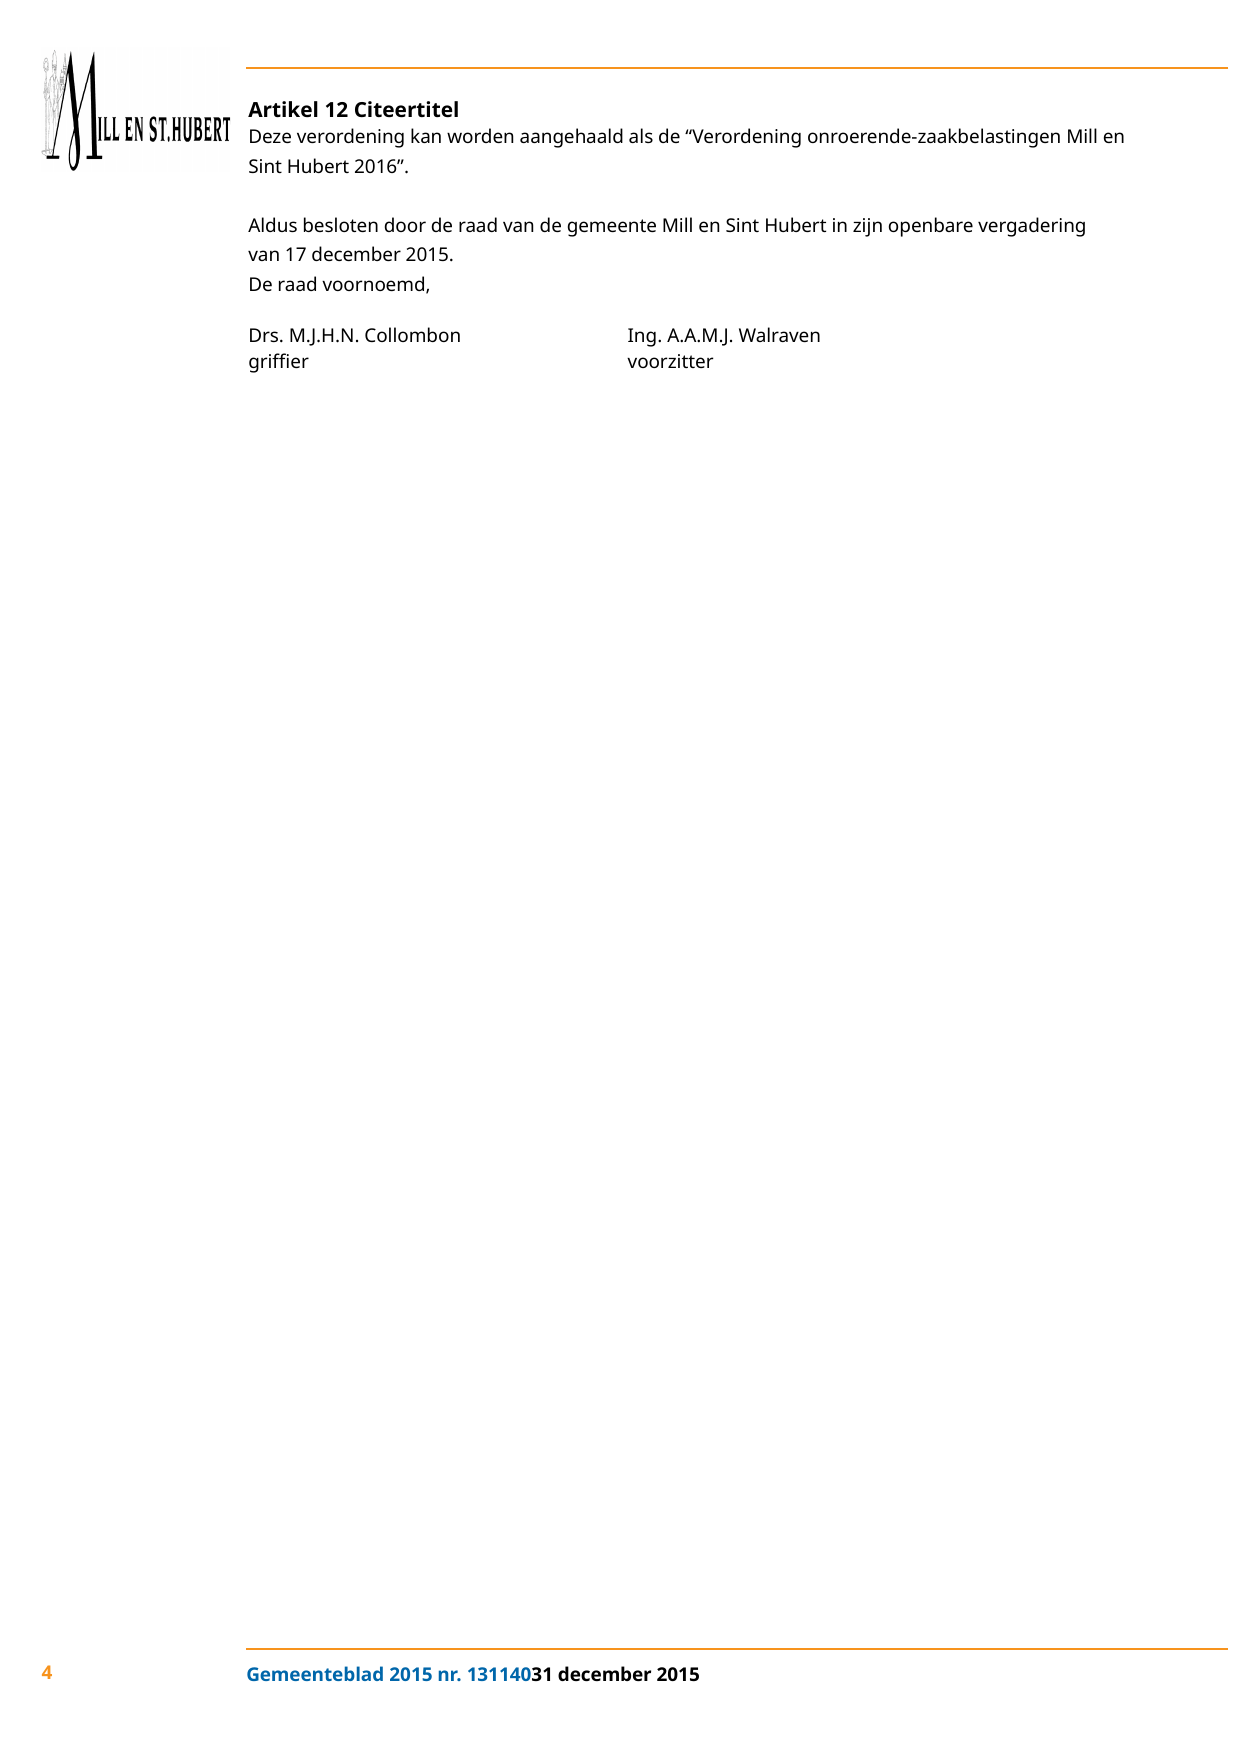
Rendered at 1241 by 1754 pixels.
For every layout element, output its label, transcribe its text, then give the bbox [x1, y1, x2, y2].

text van 17 december 2015. [248, 242, 1152, 267]
table_cell voorzitter [628, 349, 1152, 374]
table_cell Ing. A.A.M.J. Walraven [628, 323, 1152, 348]
table_cell [628, 297, 1152, 323]
table_cell [248, 297, 627, 323]
picture [41, 47, 231, 172]
table_cell Drs. M.J.H.N. Collombon [248, 323, 627, 348]
table_cell griffier [248, 349, 627, 374]
text Deze verordening kan worden aangehaald als de “Verordening onroerende-zaakbelastingen Mill en Sint Hubert 2016”. [248, 123, 1152, 178]
table_header De raad voornoemd, [248, 271, 627, 297]
table_header [628, 271, 1152, 297]
text Aldus besloten door de raad van de gemeente Mill en Sint Hubert in zijn openbare vergadering [248, 212, 1152, 238]
text Artikel 12 Citeertitel [248, 95, 1152, 123]
